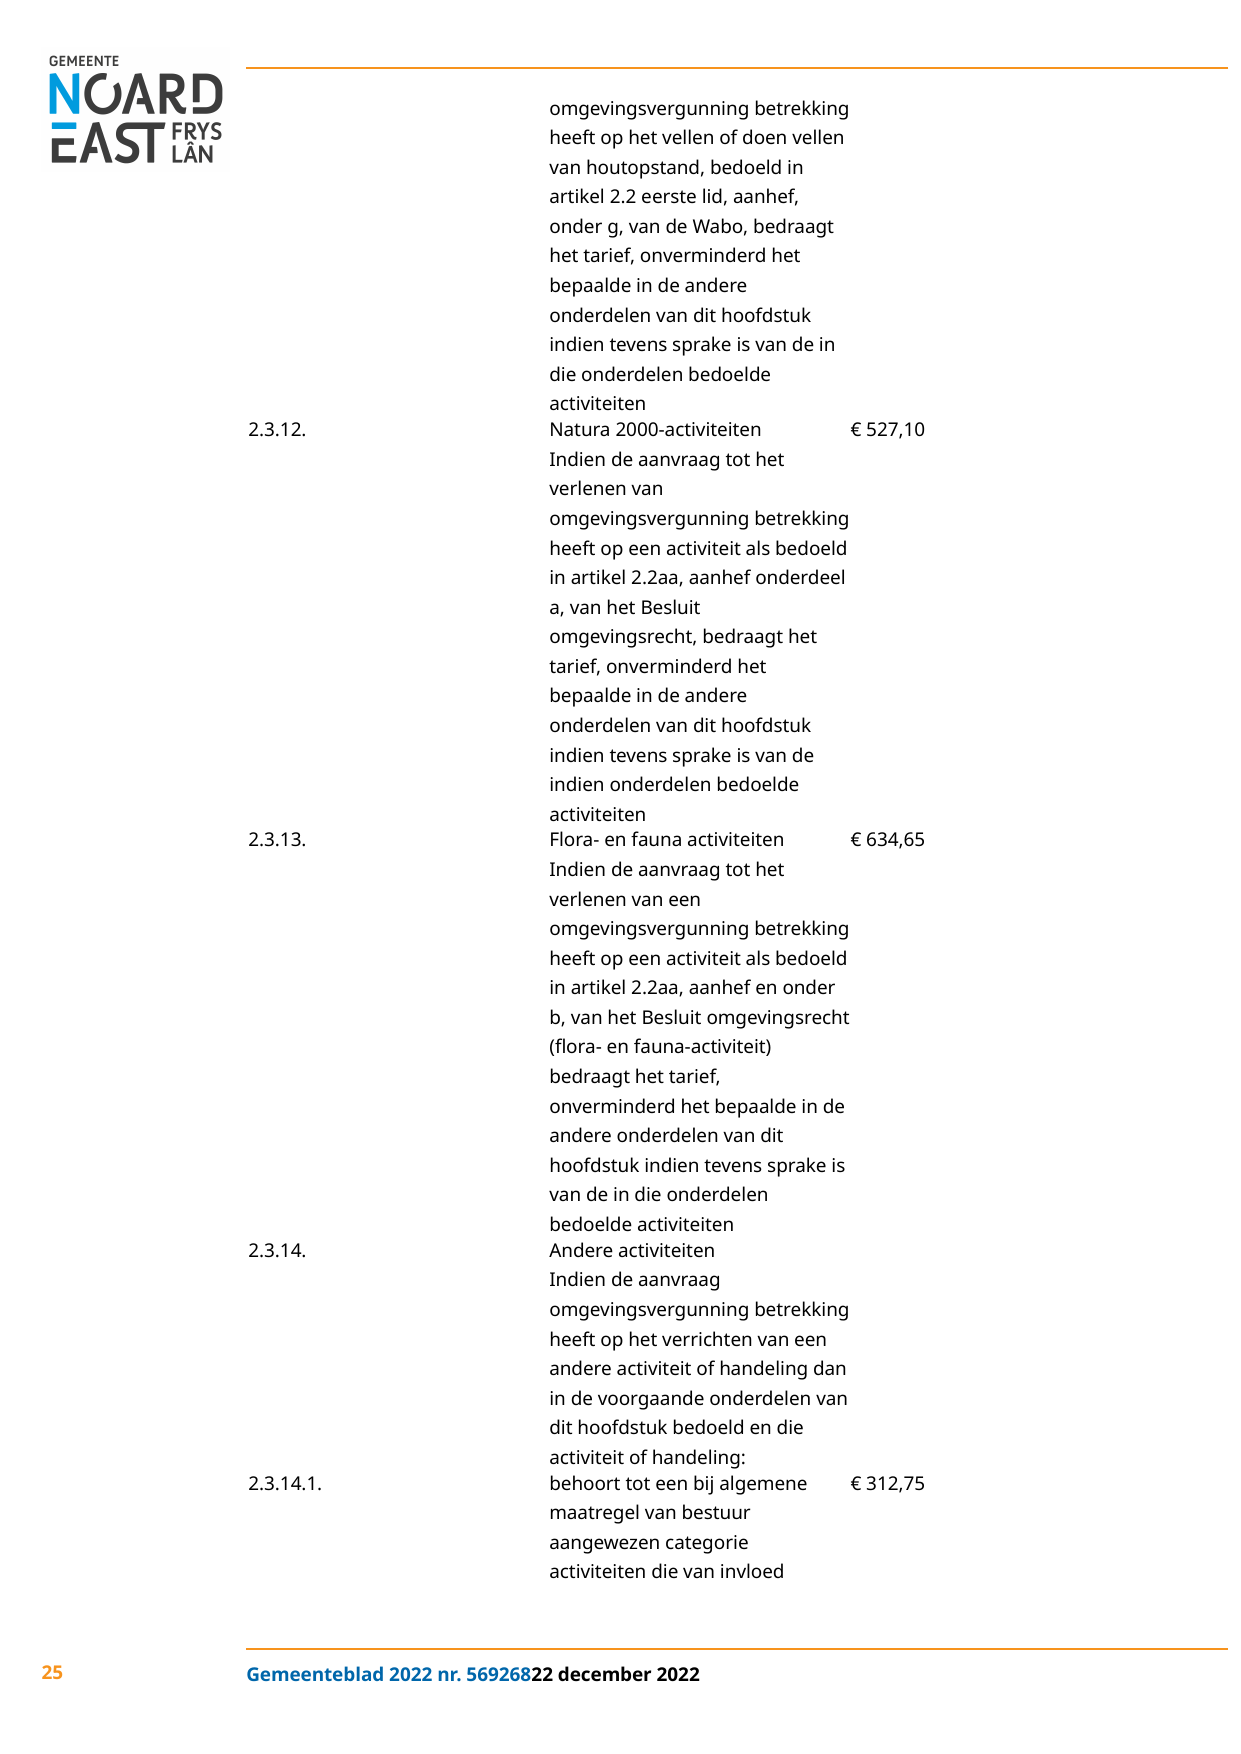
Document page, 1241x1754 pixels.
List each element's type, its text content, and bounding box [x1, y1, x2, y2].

table_cell [850, 1237, 1152, 1470]
table_cell 2.3.14.1. [248, 1470, 549, 1584]
table_cell Natura 2000-activiteiten Indien de aanvraag tot het verlenen van omgevingsvergunning betrekking heeft op een activiteit als bedoeld in artikel 2.2aa, aanhef onderdeel a, van het Besluit omgevingsrecht, bedraagt het tarief, onverminderd het bepaalde in de andere onderdelen van dit hoofdstuk indien tevens sprake is van de indien onderdelen bedoelde activiteiten [549, 416, 850, 827]
table_cell Andere activiteiten Indien de aanvraag omgevingsvergunning betrekking heeft op het verrichten van een andere activiteit of handeling dan in de voorgaande onderdelen van dit hoofdstuk bedoeld en die activiteit of handeling: [549, 1237, 850, 1470]
table_cell € 527,10 [850, 416, 1152, 827]
table_cell behoort tot een bij algemene maatregel van bestuur aangewezen categorie activiteiten die van invloed [549, 1470, 850, 1584]
table_cell € 312,75 [850, 1470, 1152, 1584]
table_cell € 634,65 [850, 827, 1152, 1237]
table_cell 2.3.13. [248, 827, 549, 1237]
table_cell [248, 95, 549, 416]
table_cell Flora- en fauna activiteiten Indien de aanvraag tot het verlenen van een omgevingsvergunning betrekking heeft op een activiteit als bedoeld in artikel 2.2aa, aanhef en onder b, van het Besluit omgevingsrecht (flora- en fauna-activiteit) bedraagt het tarief, onverminderd het bepaalde in de andere onderdelen van dit hoofdstuk indien tevens sprake is van de in die onderdelen bedoelde activiteiten [549, 827, 850, 1237]
table_cell 2.3.12. [248, 416, 549, 827]
table_cell 2.3.14. [248, 1237, 549, 1470]
table_cell [850, 95, 1152, 416]
table_cell omgevingsvergunning betrekking heeft op het vellen of doen vellen van houtopstand, bedoeld in artikel 2.2 eerste lid, aanhef, onder g, van de Wabo, bedraagt het tarief, onverminderd het bepaalde in de andere onderdelen van dit hoofdstuk indien tevens sprake is van de in die onderdelen bedoelde activiteiten [549, 95, 850, 416]
picture [41, 47, 231, 172]
